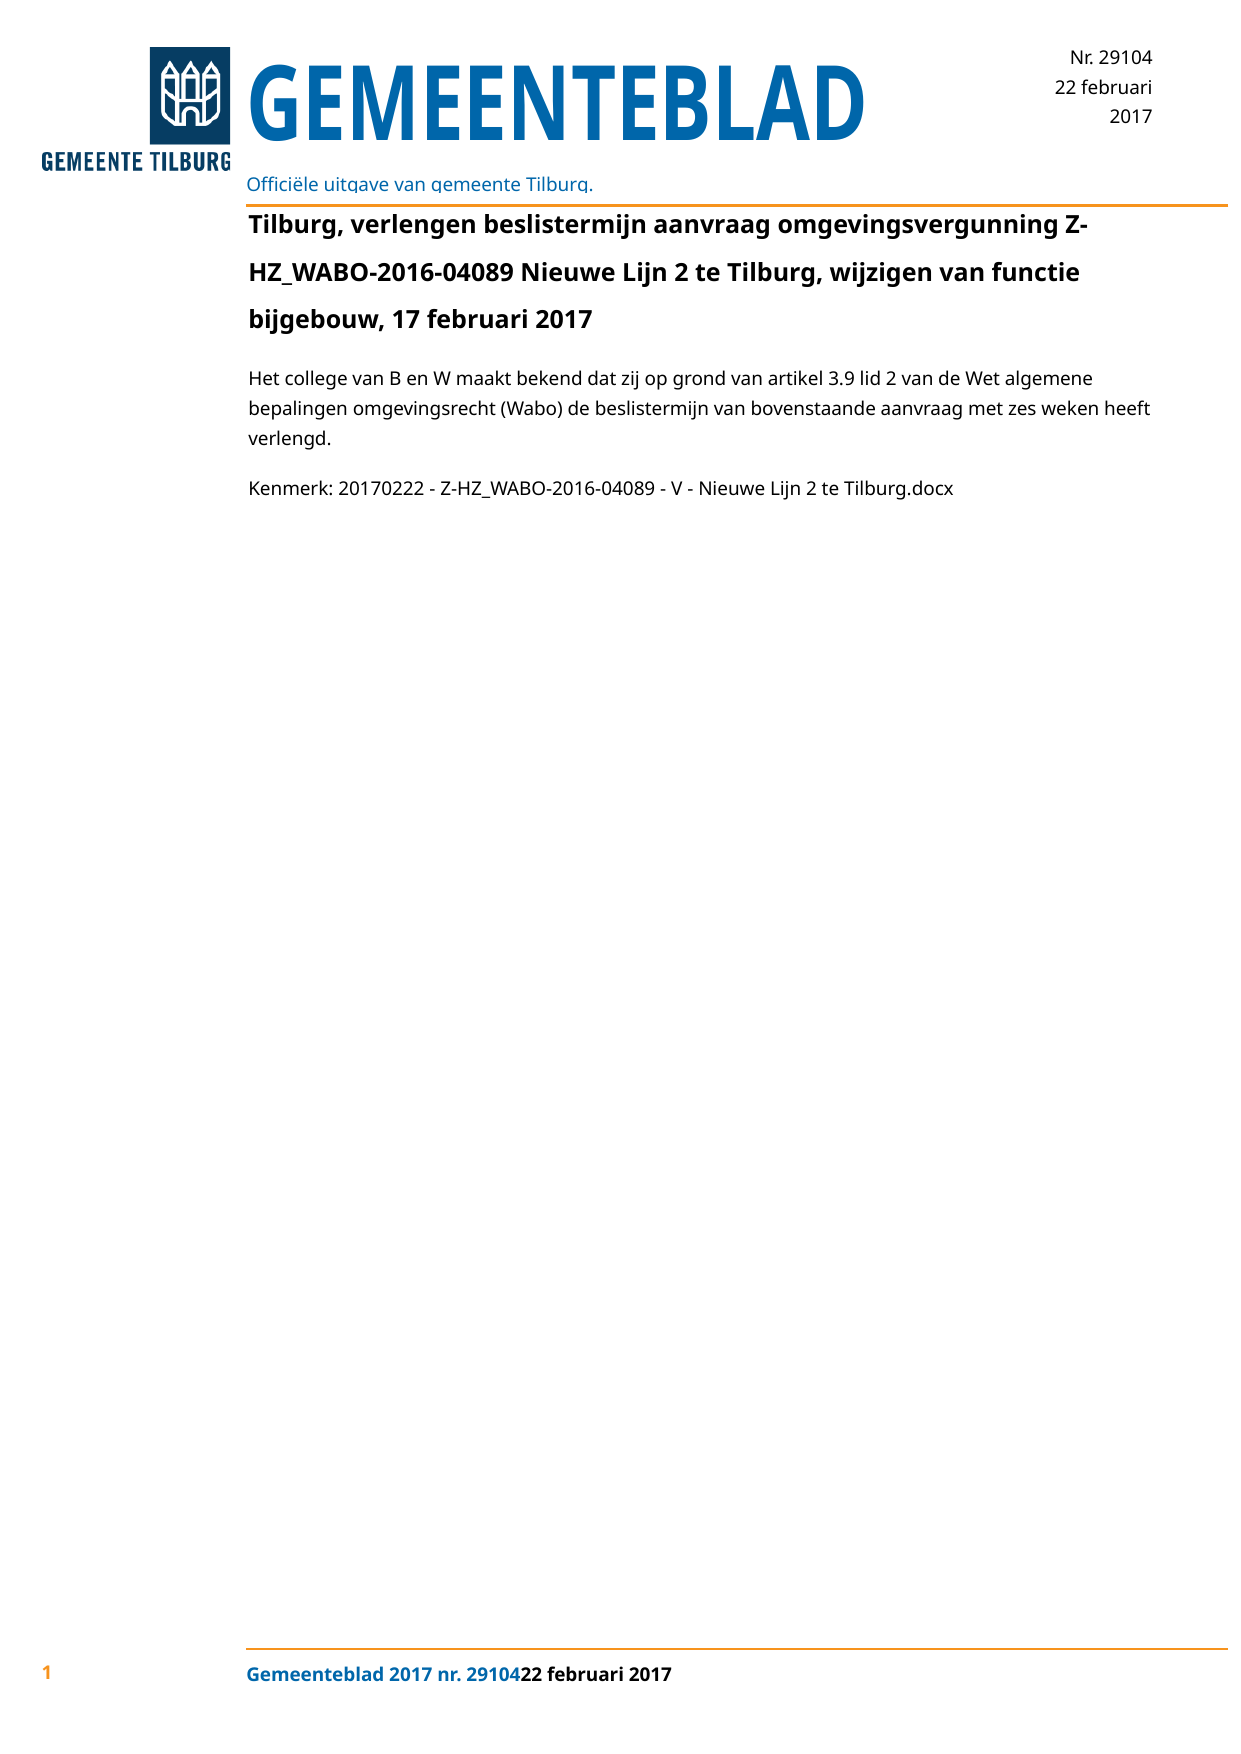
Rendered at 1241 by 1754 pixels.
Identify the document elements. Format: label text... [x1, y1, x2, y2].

text Kenmerk: 20170222 - Z-HZ_WABO-2016-04089 - V - Nieuwe Lijn 2 te Tilburg.docx [248, 475, 1152, 501]
picture [41, 47, 231, 172]
text Tilburg, verlengen beslistermijn aanvraag omgevingsvergunning Z-HZ_WABO-2016-04089 Nieuwe Lijn 2 te Tilburg, wijzigen van functie bijgebouw, 17 februari 2017 [248, 207, 1152, 336]
text Het college van B en W maakt bekend dat zij op grond van artikel 3.9 lid 2 van de Wet algemene bepalingen omgevingsrecht (Wabo) de beslistermijn van bovenstaande aanvraag met zes weken heeft verlengd. [248, 366, 1152, 450]
